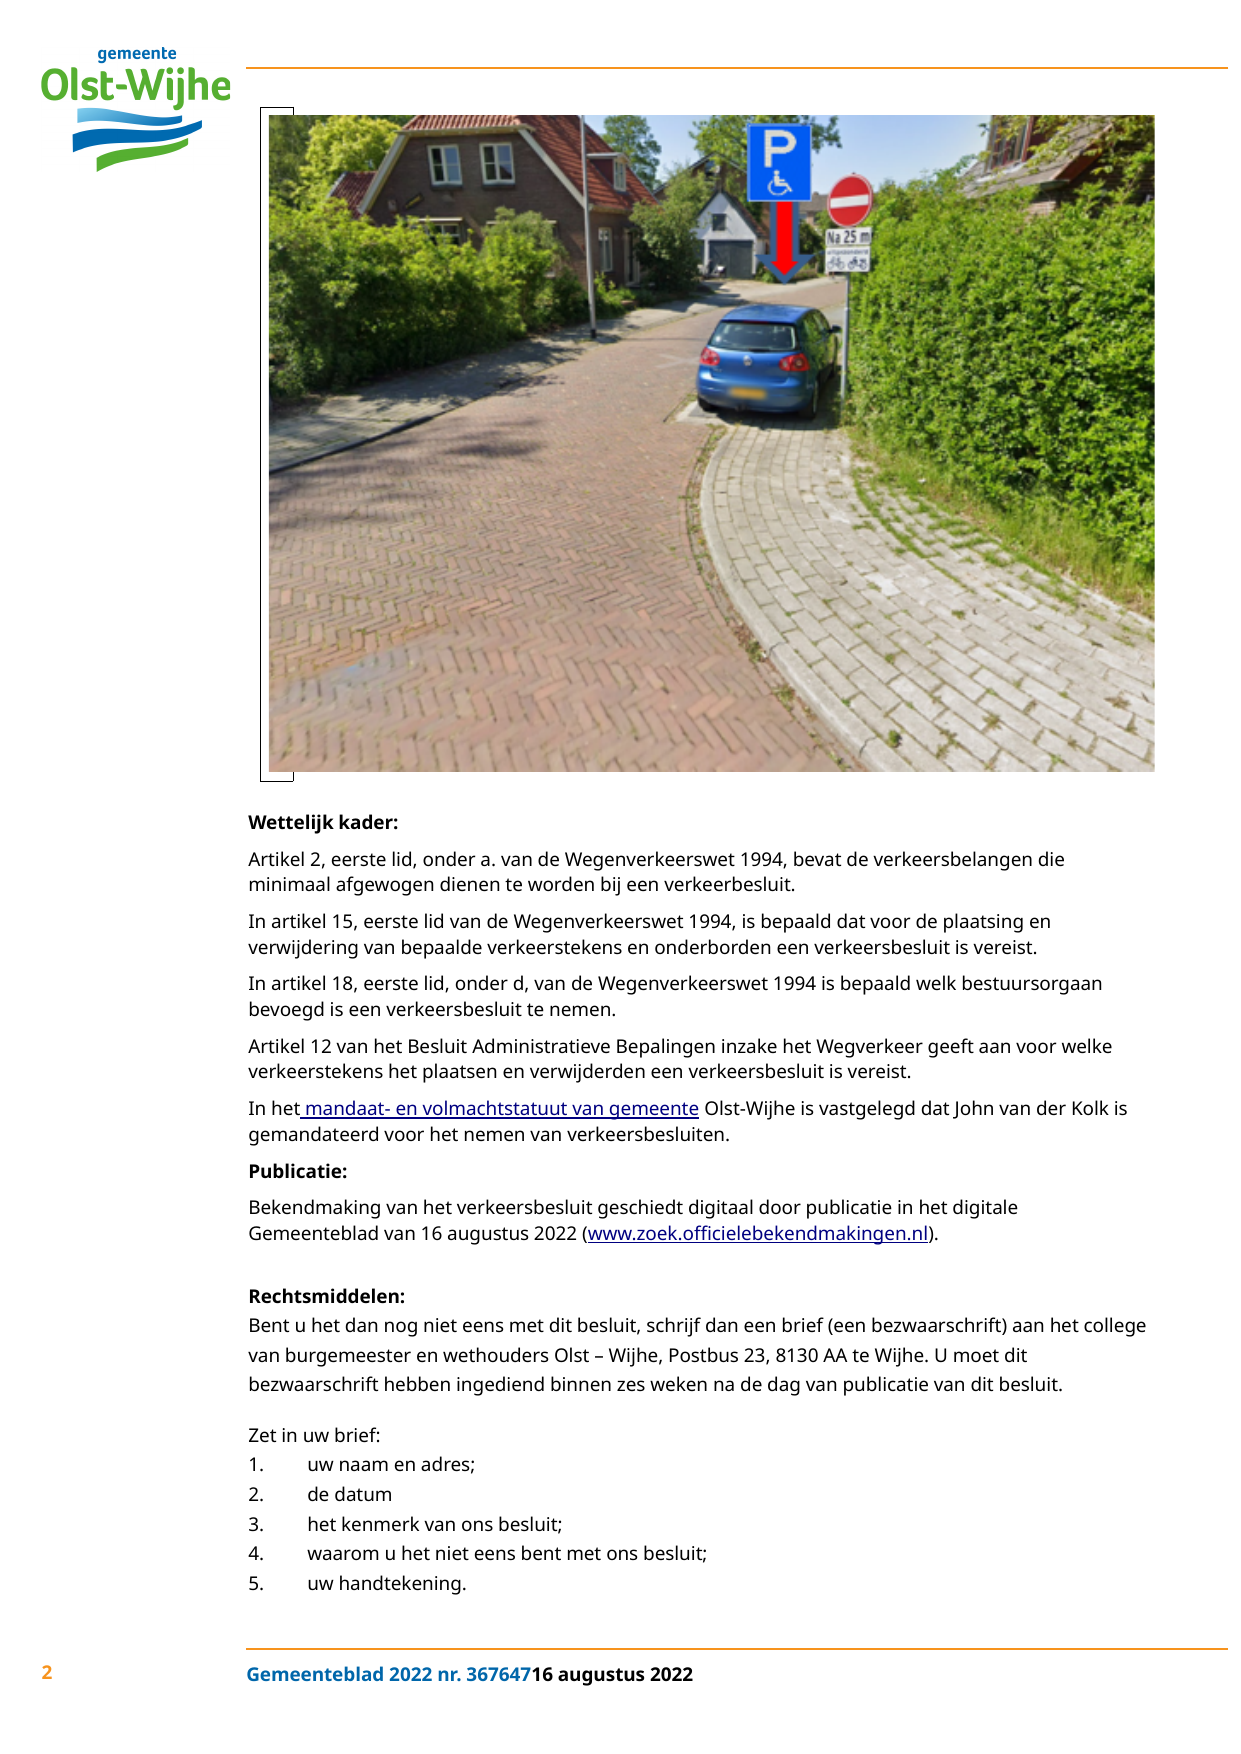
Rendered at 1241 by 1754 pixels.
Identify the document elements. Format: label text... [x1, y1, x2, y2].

list uw handtekening. [248, 1570, 1152, 1596]
list uw naam en adres; [248, 1452, 1152, 1477]
text Bent u het dan nog niet eens met dit besluit, schrijf dan een brief (een bezwaarschrift) aan het college van burgemeester en wethouders Olst – Wijhe, Postbus 23, 8130 AA te Wijhe. U moet dit bezwaarschrift hebben ingediend binnen zes weken na de dag van publicatie van dit besluit. [248, 1312, 1152, 1397]
list het kenmerk van ons besluit; [248, 1511, 1152, 1537]
list waarom u het niet eens bent met ons besluit; [248, 1540, 1152, 1566]
text In artikel 18, eerste lid, onder d, van de Wegenverkeerswet 1994 is bepaald welk bestuursorgaan bevoegd is een verkeersbesluit te nemen. [248, 971, 1152, 1022]
text Publicatie: [248, 1158, 1152, 1183]
text In het mandaat- en volmachtstatuut van gemeente Olst-Wijhe is vastgelegd dat John van der Kolk is gemandateerd voor het nemen van verkeersbesluiten. [248, 1095, 1152, 1147]
picture [41, 47, 231, 172]
text Rechtsmiddelen: [248, 1283, 1152, 1309]
text In artikel 15, eerste lid van de Wegenverkeerswet 1994, is bepaald dat voor de plaatsing en verwijdering van bepaalde verkeerstekens en onderborden een verkeersbesluit is vereist. [248, 908, 1152, 960]
list de datum [248, 1481, 1152, 1507]
picture [268, 115, 1155, 772]
text Artikel 12 van het Besluit Administratieve Bepalingen inzake het Wegverkeer geeft aan voor welke verkeerstekens het plaatsen en verwijderden een verkeersbesluit is vereist. [248, 1033, 1152, 1084]
text Zet in uw brief: [248, 1422, 1152, 1448]
text Artikel 2, eerste lid, onder a. van de Wegenverkeerswet 1994, bevat de verkeersbelangen die minimaal afgewogen dienen te worden bij een verkeerbesluit. [248, 846, 1152, 897]
text Bekendmaking van het verkeersbesluit geschiedt digitaal door publicatie in het digitale Gemeenteblad van 16 augustus 2022 (www.zoek.officielebekendmakingen.nl). [248, 1194, 1152, 1246]
text Wettelijk kader: [248, 809, 1152, 835]
